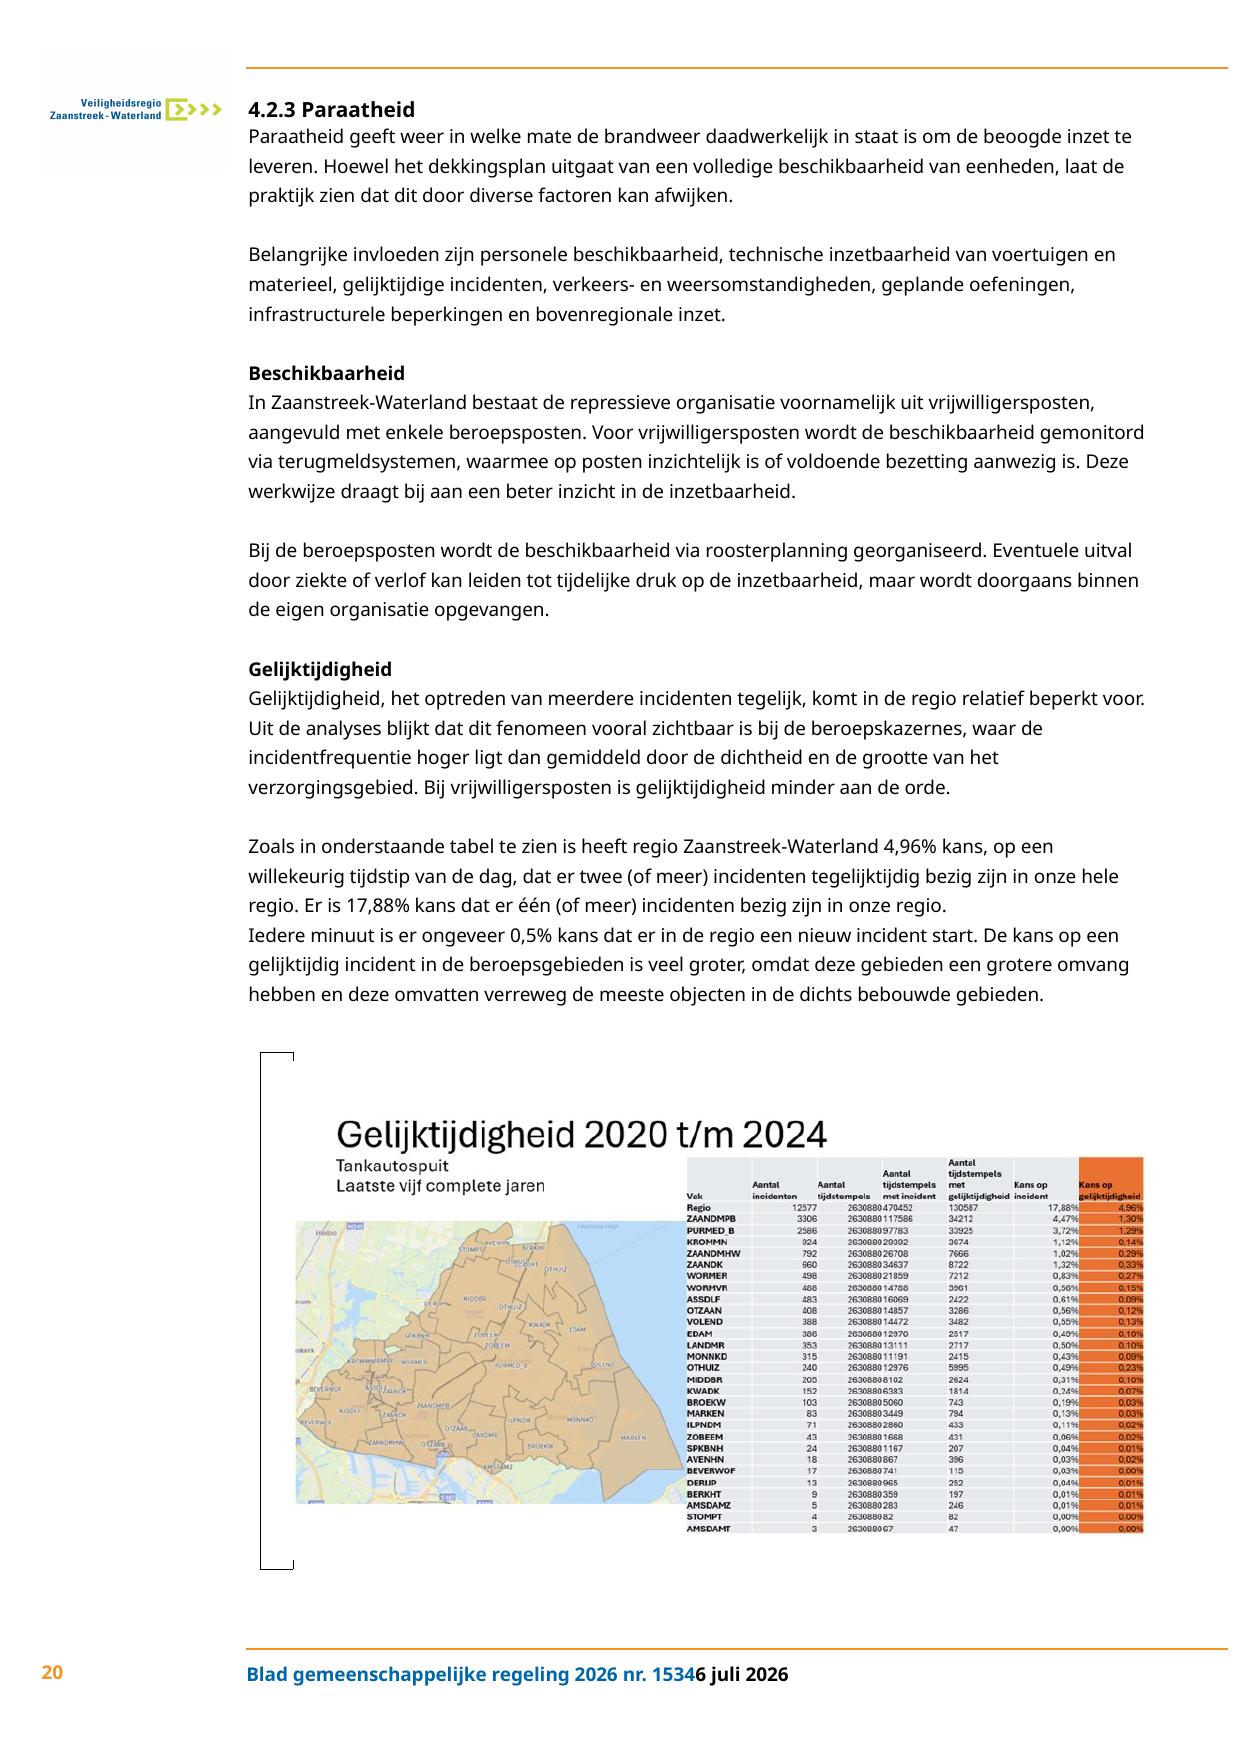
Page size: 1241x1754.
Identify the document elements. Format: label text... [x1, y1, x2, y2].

picture [41, 47, 231, 172]
text Belangrijke invloeden zijn personele beschikbaarheid, technische inzetbaarheid van voertuigen en materieel, gelijktijdige incidenten, verkeers- en weersomstandigheden, geplande oefeningen, infrastructurele beperkingen en bovenregionale inzet. [248, 242, 1152, 326]
text Gelijktijdigheid [248, 656, 1152, 681]
text Paraatheid geeft weer in welke mate de brandweer daadwerkelijk in staat is om de beoogde inzet te leveren. Hoewel het dekkingsplan uitgaat van een volledige beschikbaarheid van eenheden, laat de praktijk zien dat dit door diverse factoren kan afwijken. [248, 123, 1152, 208]
text Zoals in onderstaande tabel te zien is heeft regio Zaanstreek-Waterland 4,96% kans, op een willekeurig tijdstip van de dag, dat er twee (of meer) incidenten tegelijktijdig bezig zijn in onze hele regio. Er is 17,88% kans dat er één (of meer) incidenten bezig zijn in onze regio. [248, 833, 1152, 918]
text In Zaanstreek-Waterland bestaat de repressieve organisatie voornamelijk uit vrijwilligersposten, aangevuld met enkele beroepsposten. Voor vrijwilligersposten wordt de beschikbaarheid gemonitord via terugmeldsystemen, waarmee op posten inzichtelijk is of voldoende bezetting aanwezig is. Deze werkwijze draagt bij aan een beter inzicht in de inzetbaarheid. [248, 389, 1152, 504]
text Gelijktijdigheid, het optreden van meerdere incidenten tegelijk, komt in de regio relatief beperkt voor. Uit de analyses blijkt dat dit fenomeen vooral zichtbaar is bij de beroepskazernes, waar de incidentfrequentie hoger ligt dan gemiddeld door de dichtheid en de grootte van het verzorgingsgebied. Bij vrijwilligersposten is gelijktijdigheid minder aan de orde. [248, 685, 1152, 800]
text Beschikbaarheid [248, 360, 1152, 386]
text 4.2.3 Paraatheid [248, 95, 1152, 123]
text Bij de beroepsposten wordt de beschikbaarheid via roosterplanning georganiseerd. Eventuele uitval door ziekte of verlof kan leiden tot tijdelijke druk op de inzetbaarheid, maar wordt doorgaans binnen de eigen organisatie opgevangen. [248, 537, 1152, 622]
text Iedere minuut is er ongeveer 0,5% kans dat er in de regio een nieuw incident start. De kans op een gelijktijdig incident in de beroepsgebieden is veel groter, omdat deze gebieden een grotere omvang hebben en deze omvatten verreweg de meeste objecten in de dichts bebouwde gebieden. [248, 922, 1152, 1007]
picture [268, 1061, 1155, 1560]
